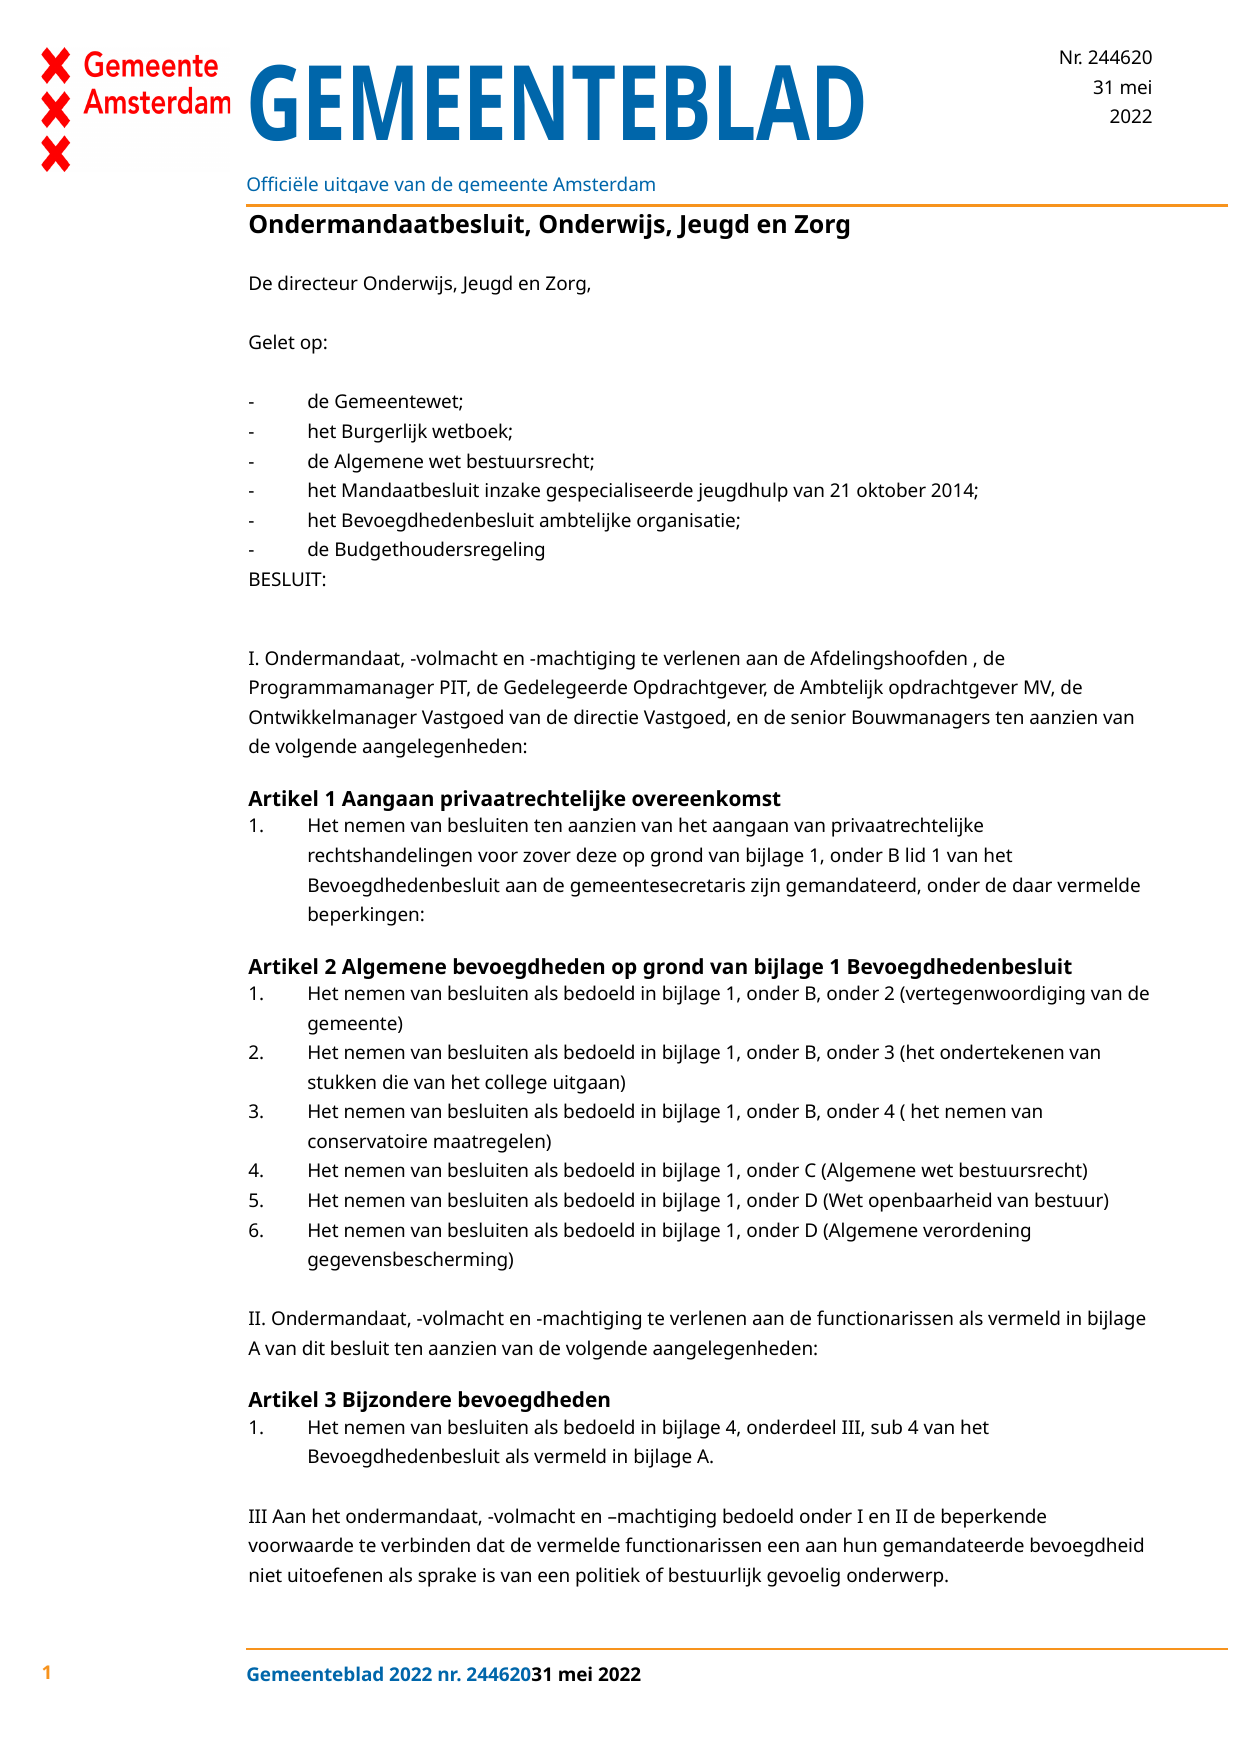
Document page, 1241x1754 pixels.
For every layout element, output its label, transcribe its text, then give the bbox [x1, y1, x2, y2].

text BESLUIT: [248, 566, 1152, 592]
text Artikel 2 Algemene bevoegdheden op grond van bijlage 1 Bevoegdhedenbesluit [248, 952, 1152, 980]
list Het nemen van besluiten als bedoeld in bijlage 1, onder D (Wet openbaarheid van bestuur) [248, 1187, 1152, 1213]
list het Bevoegdhedenbesluit ambtelijke organisatie; [248, 507, 1152, 533]
text De directeur Onderwijs, Jeugd en Zorg, [248, 270, 1152, 296]
list het Mandaatbesluit inzake gespecialiseerde jeugdhulp van 21 oktober 2014; [248, 477, 1152, 503]
text Gelet op: [248, 329, 1152, 355]
list Het nemen van besluiten als bedoeld in bijlage 1, onder B, onder 3 (het ondertekenen van stukken die van het college uitgaan) [248, 1039, 1152, 1095]
text I. Ondermandaat, -volmacht en -machtiging te verlenen aan de Afdelingshoofden , de Programmamanager PIT, de Gedelegeerde Opdrachtgever, de Ambtelijk opdrachtgever MV, de Ontwikkelmanager Vastgoed van de directie Vastgoed, en de senior Bouwmanagers ten aanzien van de volgende aangelegenheden: [248, 645, 1152, 759]
list Het nemen van besluiten als bedoeld in bijlage 4, onderdeel III, sub 4 van het Bevoegdhedenbesluit als vermeld in bijlage A. [248, 1414, 1152, 1469]
list Het nemen van besluiten als bedoeld in bijlage 1, onder B, onder 2 (vertegenwoordiging van de gemeente) [248, 980, 1152, 1036]
text Artikel 3 Bijzondere bevoegdheden [248, 1386, 1152, 1414]
list Het nemen van besluiten als bedoeld in bijlage 1, onder C (Algemene wet bestuursrecht) [248, 1158, 1152, 1183]
list de Budgethoudersregeling [248, 537, 1152, 562]
list het Burgerlijk wetboek; [248, 418, 1152, 444]
text Ondermandaatbesluit, Onderwijs, Jeugd en Zorg [248, 207, 1152, 241]
picture [41, 47, 231, 172]
text II. Ondermandaat, -volmacht en -machtiging te verlenen aan de functionarissen als vermeld in bijlage A van dit besluit ten aanzien van de volgende aangelegenheden: [248, 1306, 1152, 1361]
text Artikel 1 Aangaan privaatrechtelijke overeenkomst [248, 784, 1152, 813]
list Het nemen van besluiten als bedoeld in bijlage 1, onder B, onder 4 ( het nemen van conservatoire maatregelen) [248, 1098, 1152, 1154]
list de Algemene wet bestuursrecht; [248, 448, 1152, 473]
list de Gemeentewet; [248, 389, 1152, 414]
list Het nemen van besluiten ten aanzien van het aangaan van privaatrechtelijke rechtshandelingen voor zover deze op grond van bijlage 1, onder B lid 1 van het Bevoegdhedenbesluit aan de gemeentesecretaris zijn gemandateerd, onder de daar vermelde beperkingen: [248, 813, 1152, 927]
list Het nemen van besluiten als bedoeld in bijlage 1, onder D (Algemene verordening gegevensbescherming) [248, 1217, 1152, 1272]
text III Aan het ondermandaat, -volmacht en –machtiging bedoeld onder I en II de beperkende voorwaarde te verbinden dat de vermelde functionarissen een aan hun gemandateerde bevoegdheid niet uitoefenen als sprake is van een politiek of bestuurlijk gevoelig onderwerp. [248, 1503, 1152, 1588]
